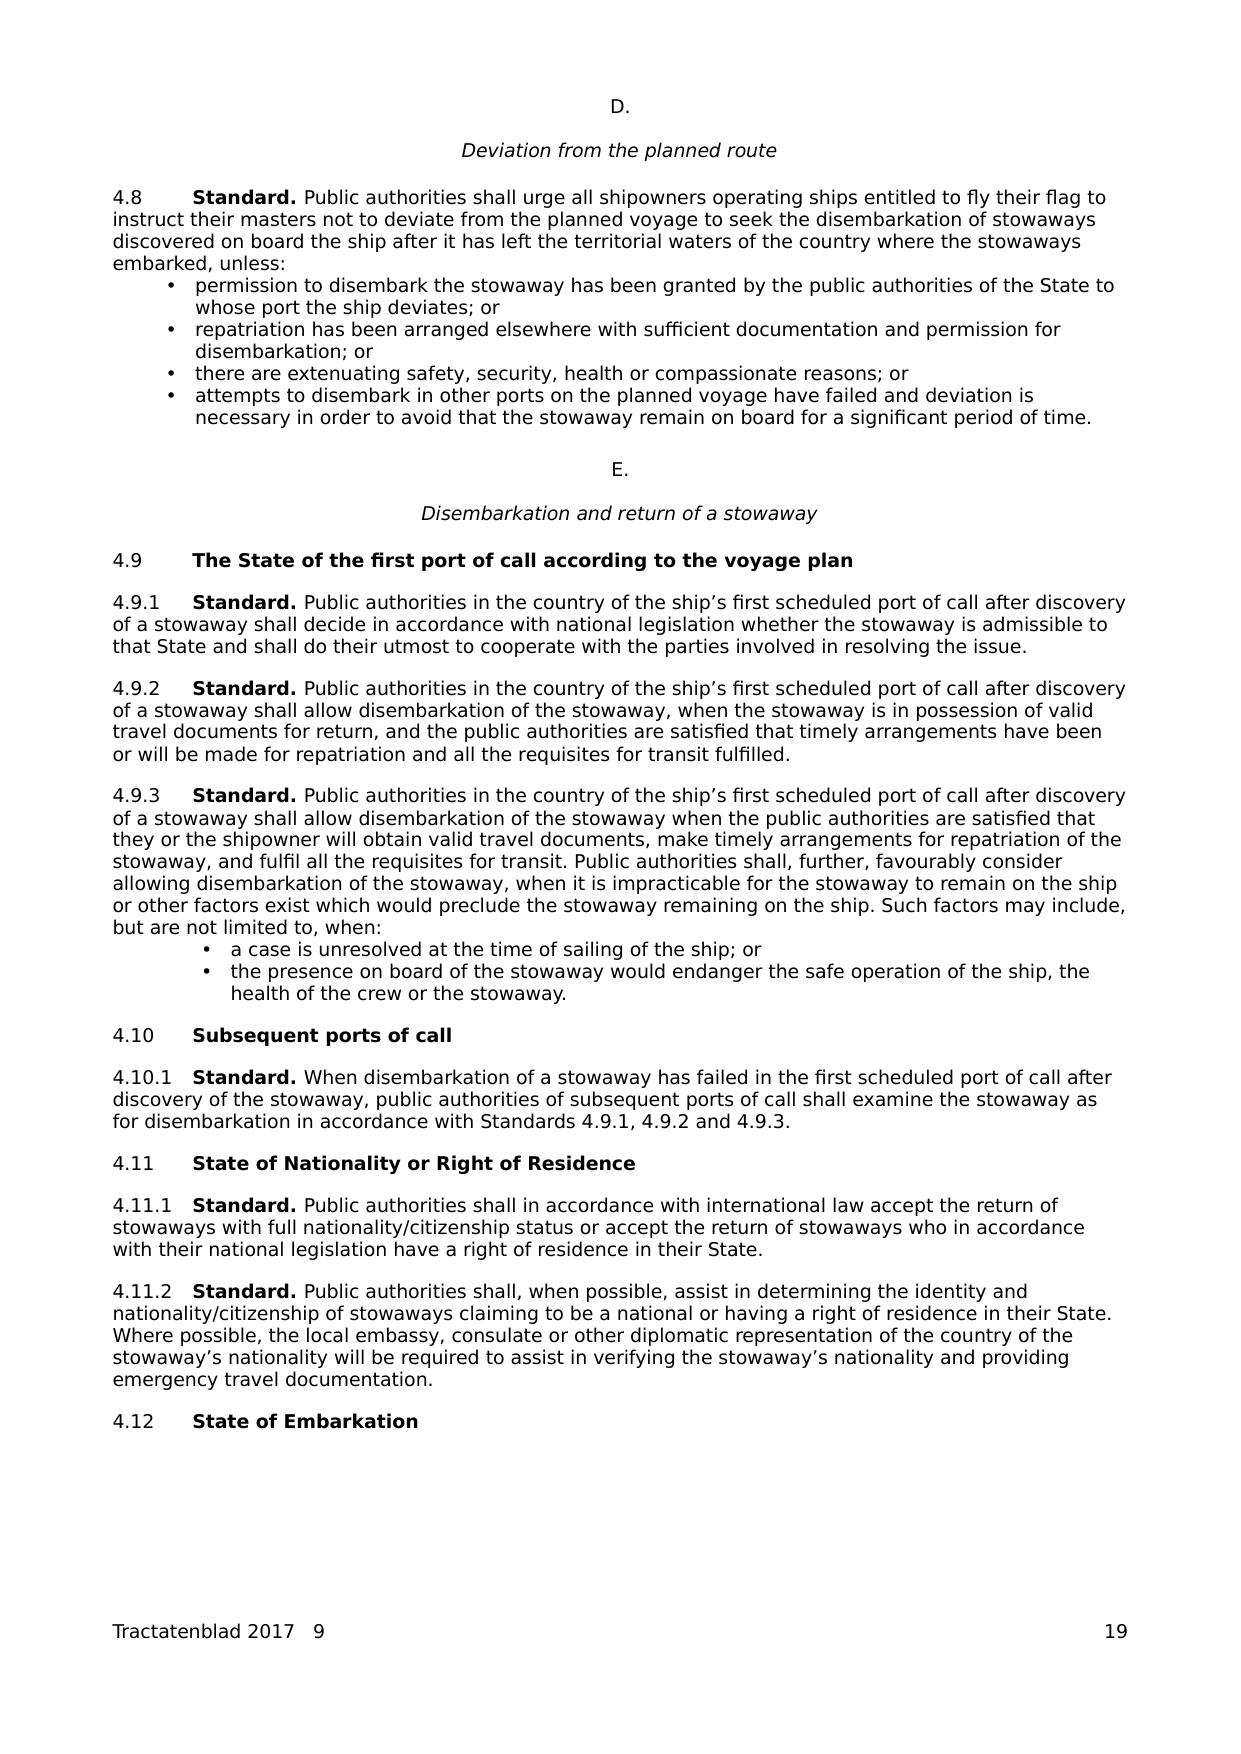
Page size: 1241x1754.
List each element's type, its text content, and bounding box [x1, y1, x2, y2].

text 4.9.3 Standard. Public authorities in the country of the ship’s first scheduled port of call after discovery of a stowaway shall allow disembarkation of the stowaway when the public authorities are satisfied that they or the shipowner will obtain valid travel documents, make timely arrangements for repatriation of the stowaway, and fulfil all the requisites for transit. Public authorities shall, further, favourably consider allowing disembarkation of the stowaway, when it is impracticable for the stowaway to remain on the ship or other factors exist which would preclude the stowaway remaining on the ship. Such factors may include, but are not limited to, when: [112, 785, 1128, 939]
text • there are extenuating safety, security, health or compassionate reasons; or [165, 363, 1128, 385]
text 4.11.1 Standard. Public authorities shall in accordance with international law accept the return of stowaways with full nationality/citizenship status or accept the return of stowaways who in accordance with their national legislation have a right of residence in their State. [112, 1195, 1128, 1261]
subtitle D. Deviation from the planned route [112, 96, 1128, 162]
text • a case is unresolved at the time of sailing of the ship; or [201, 939, 1128, 961]
text 4.9.1 Standard. Public authorities in the country of the ship’s first scheduled port of call after discovery of a stowaway shall decide in accordance with national legislation whether the stowaway is admissible to that State and shall do their utmost to cooperate with the parties involved in resolving the issue. [112, 592, 1128, 657]
text • permission to disembark the stowaway has been granted by the public authorities of the State to whose port the ship deviates; or [165, 275, 1128, 319]
text 4.12 State of Embarkation [112, 1411, 1128, 1433]
text 4.11.2 Standard. Public authorities shall, when possible, assist in determining the identity and nationality/citizenship of stowaways claiming to be a national or having a right of residence in their State. Where possible, the local embassy, consulate or other diplomatic representation of the country of the stowaway’s nationality will be required to assist in verifying the stowaway’s nationality and providing emergency travel documentation. [112, 1281, 1128, 1391]
text • attempts to disembark in other ports on the planned voyage have failed and deviation is necessary in order to avoid that the stowaway remain on board for a significant period of time. [165, 385, 1128, 429]
text 4.10.1 Standard. When disembarkation of a stowaway has failed in the first scheduled port of call after discovery of the stowaway, public authorities of subsequent ports of call shall examine the stowaway as for disembarkation in accordance with Standards 4.9.1, 4.9.2 and 4.9.3. [112, 1067, 1128, 1133]
text 4.9.2 Standard. Public authorities in the country of the ship’s first scheduled port of call after discovery of a stowaway shall allow disembarkation of the stowaway, when the stowaway is in possession of valid travel documents for return, and the public authorities are satisfied that timely arrangements have been or will be made for repatriation and all the requisites for transit fulfilled. [112, 677, 1128, 765]
text • repatriation has been arranged elsewhere with sufficient documentation and permission for disembarkation; or [165, 319, 1128, 363]
text 4.9 The State of the first port of call according to the voyage plan [112, 549, 1128, 572]
text 4.8 Standard. Public authorities shall urge all shipowners operating ships entitled to fly their flag to instruct their masters not to deviate from the planned voyage to seek the disembarkation of stowaways discovered on board the ship after it has left the territorial waters of the country where the stowaways embarked, unless: [112, 187, 1128, 275]
text 4.10 Subsequent ports of call [112, 1025, 1128, 1047]
subtitle E. Disembarkation and return of a stowaway [112, 459, 1128, 524]
text • the presence on board of the stowaway would endanger the safe operation of the ship, the health of the crew or the stowaway. [201, 961, 1128, 1005]
text 4.11 State of Nationality or Right of Residence [112, 1153, 1128, 1175]
